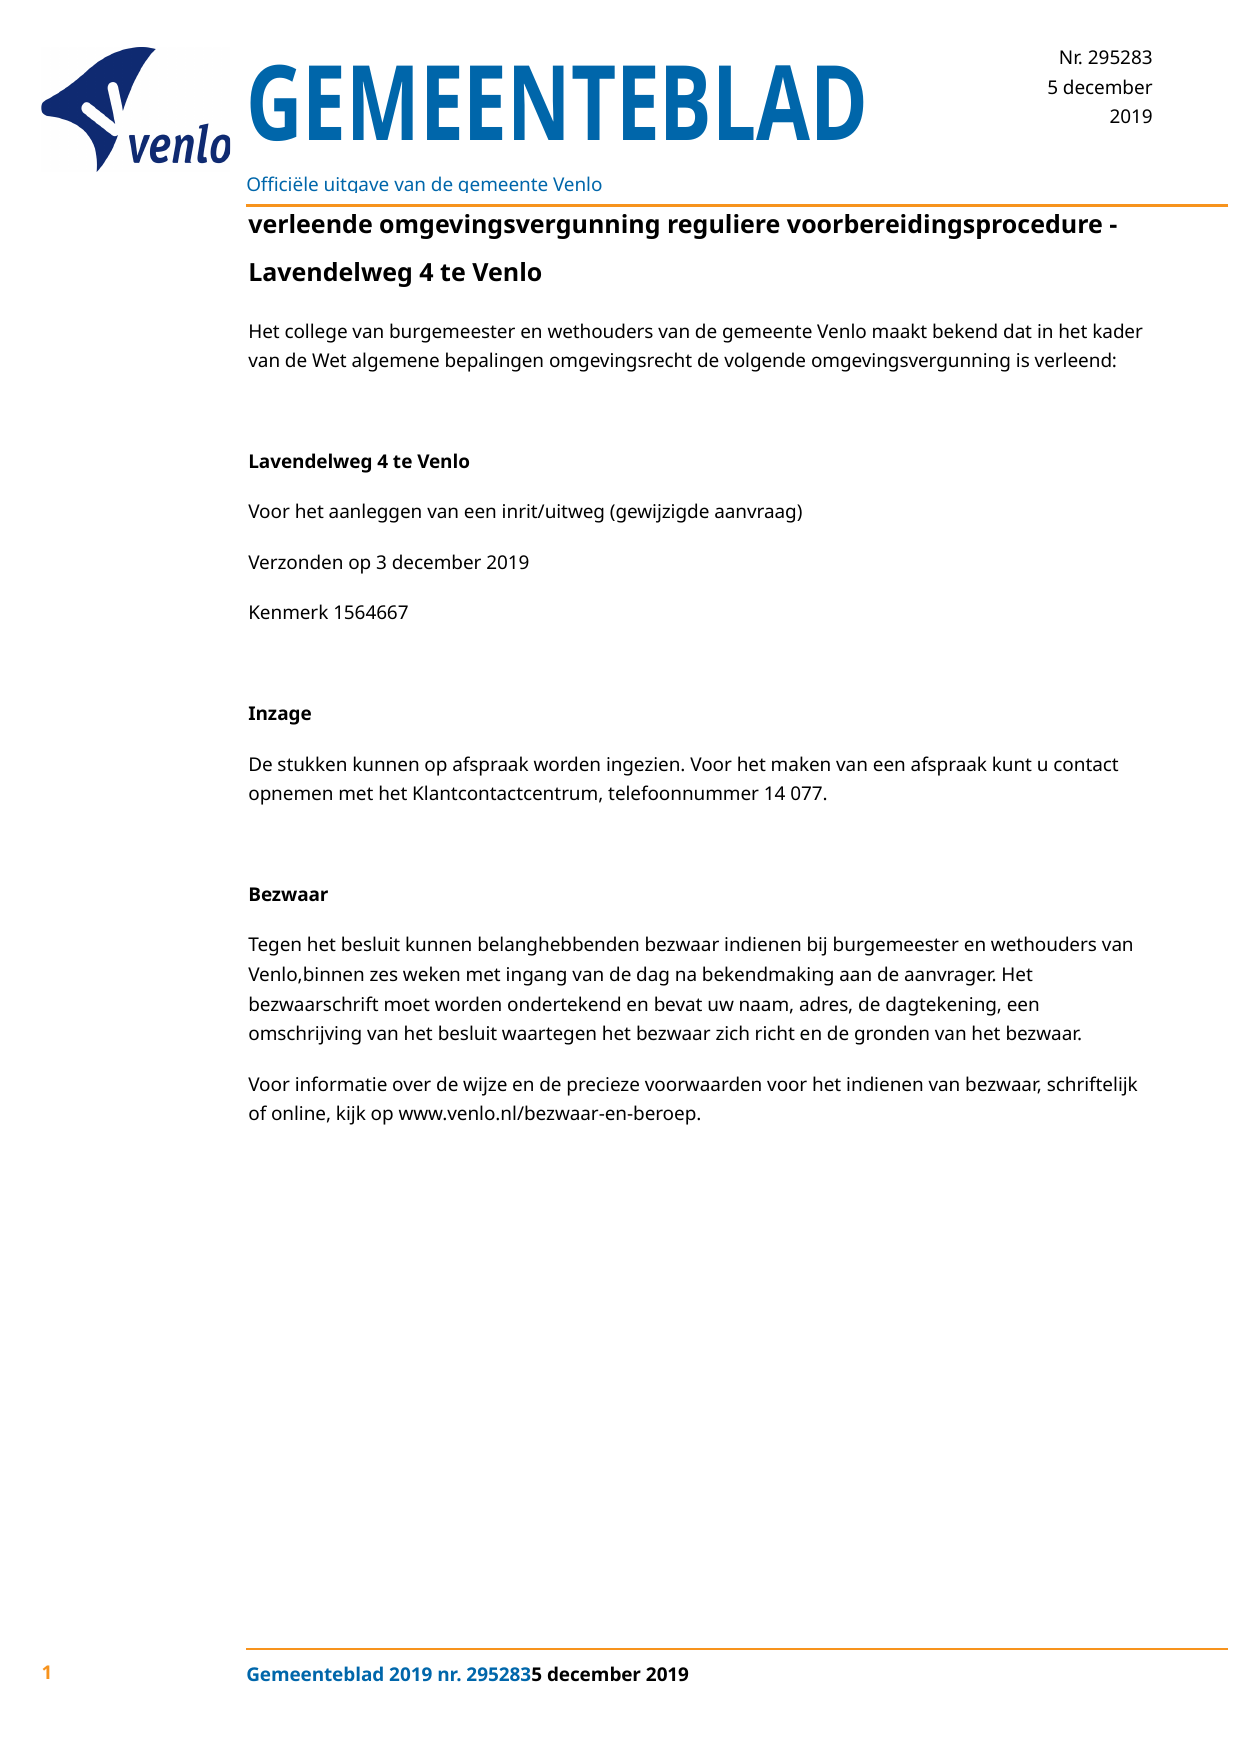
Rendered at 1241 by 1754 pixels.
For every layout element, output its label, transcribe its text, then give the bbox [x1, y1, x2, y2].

text De stukken kunnen op afspraak worden ingezien. Voor het maken van een afspraak kunt u contact opnemen met het Klantcontactcentrum, telefoonnummer 14 077. [248, 751, 1152, 806]
text Verzonden op 3 december 2019 [248, 549, 1152, 575]
text Tegen het besluit kunnen belanghebbenden bezwaar indienen bij burgemeester en wethouders van Venlo,binnen zes weken met ingang van de dag na bekendmaking aan de aanvrager. Het bezwaarschrift moet worden ondertekend en bevat uw naam, adres, de dagtekening, een omschrijving van het besluit waartegen het bezwaar zich richt en de gronden van het bezwaar. [248, 932, 1152, 1046]
text Inzage [248, 700, 1152, 726]
text Lavendelweg 4 te Venlo [248, 448, 1152, 474]
text Kenmerk 1564667 [248, 599, 1152, 625]
text Voor informatie over de wijze en de precieze voorwaarden voor het indienen van bezwaar, schriftelijk of online, kijk op www.venlo.nl/bezwaar-en-beroep. [248, 1071, 1152, 1126]
picture [41, 47, 231, 172]
text Het college van burgemeester en wethouders van de gemeente Venlo maakt bekend dat in het kader van de Wet algemene bepalingen omgevingsrecht de volgende omgevingsvergunning is verleend: [248, 318, 1152, 373]
text Voor het aanleggen van een inrit/uitweg (gewijzigde aanvraag) [248, 499, 1152, 524]
text verleende omgevingsvergunning reguliere voorbereidingsprocedure - Lavendelweg 4 te Venlo [248, 207, 1152, 288]
text Bezwaar [248, 881, 1152, 907]
